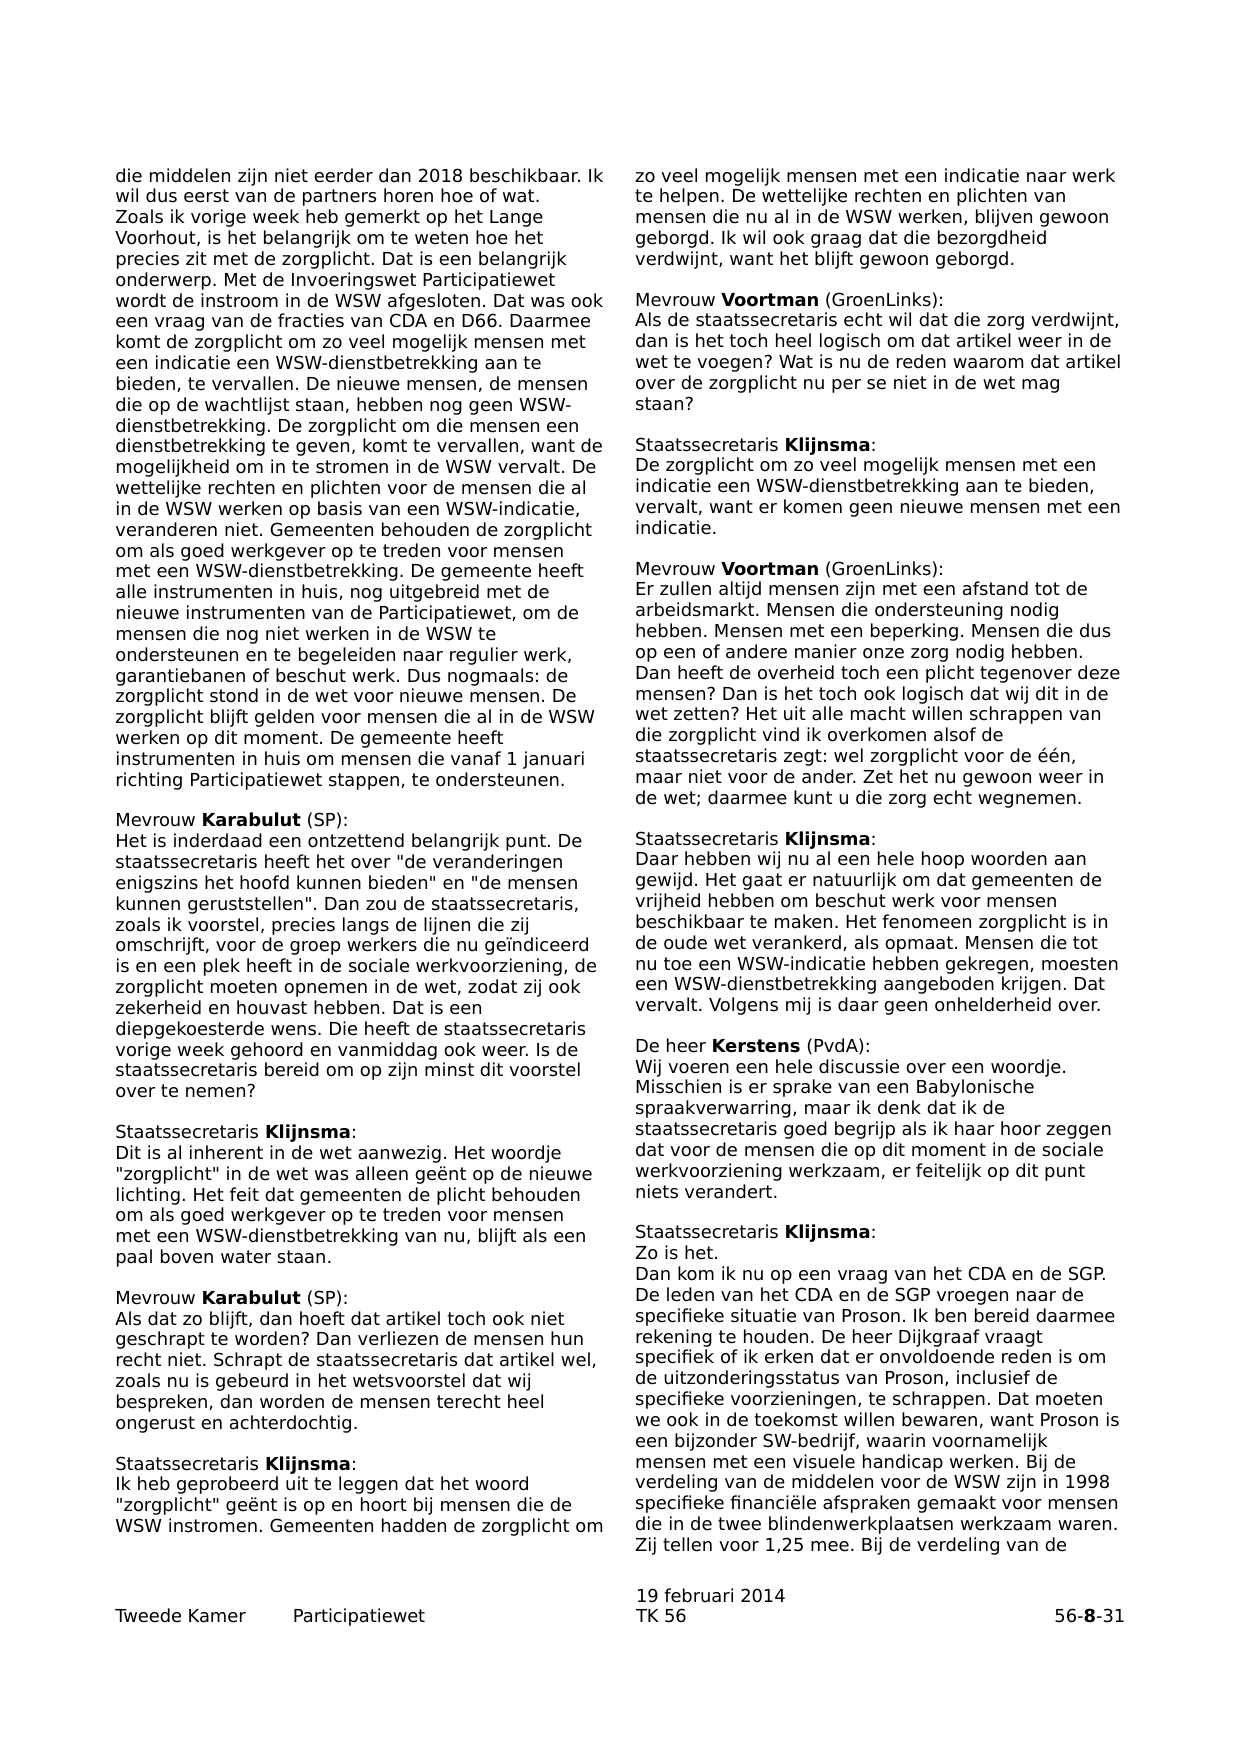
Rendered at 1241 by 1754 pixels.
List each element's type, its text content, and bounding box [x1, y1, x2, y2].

text Het is inderdaad een ontzettend belangrijk punt. De staatssecretaris heeft het over "de veranderingen enigszins het hoofd kunnen bieden" en "de mensen kunnen geruststellen". Dan zou de staatssecretaris, zoals ik voorstel, precies langs de lijnen die zij omschrijft, voor de groep werkers die nu geïndiceerd is en een plek heeft in de sociale werkvoorziening, de zorgplicht moeten opnemen in de wet, zodat zij ook zekerheid en houvast hebben. Dat is een diepgekoesterde wens. Die heeft de staatssecretaris vorige week gehoord en vanmiddag ook weer. Is de staatssecretaris bereid om op zijn minst dit voorstel over te nemen? [115, 831, 605, 1102]
text Mevrouw Voortman (GroenLinks): [635, 289, 1125, 310]
text Staatssecretaris Klijnsma: [635, 1222, 1125, 1243]
text Staatssecretaris Klijnsma: [635, 828, 1125, 849]
text Zoals ik vorige week heb gemerkt op het Lange Voorhout, is het belangrijk om te weten hoe het precies zit met de zorgplicht. Dat is een belangrijk onderwerp. Met de Invoeringswet Participatiewet wordt de instroom in de WSW afgesloten. Dat was ook een vraag van de fracties van CDA en D66. Daarmee komt de zorgplicht om zo veel mogelijk mensen met een indicatie een WSW-dienstbetrekking aan te bieden, te vervallen. De nieuwe mensen, de mensen die op de wachtlijst staan, hebben nog geen WSW-dienstbetrekking. De zorgplicht om die mensen een dienstbetrekking te geven, komt te vervallen, want de mogelijkheid om in te stromen in de WSW vervalt. De wettelijke rechten en plichten voor de mensen die al in de WSW werken op basis van een WSW-indicatie, veranderen niet. Gemeenten behouden de zorgplicht om als goed werkgever op te treden voor mensen met een WSW-dienstbetrekking. De gemeente heeft alle instrumenten in huis, nog uitgebreid met de nieuwe instrumenten van de Participatiewet, om de mensen die nog niet werken in de WSW te ondersteunen en te begeleiden naar regulier werk, garantiebanen of beschut werk. Dus nogmaals: de zorgplicht stond in de wet voor nieuwe mensen. De zorgplicht blijft gelden voor mensen die al in de WSW werken op dit moment. De gemeente heeft instrumenten in huis om mensen die vanaf 1 januari richting Participatiewet stappen, te ondersteunen. [115, 207, 605, 790]
text Als dat zo blijft, dan hoeft dat artikel toch ook niet geschrapt te worden? Dan verliezen de mensen hun recht niet. Schrapt de staatssecretaris dat artikel wel, zoals nu is gebeurd in het wetsvoorstel dat wij bespreken, dan worden de mensen terecht heel ongerust en achterdochtig. [115, 1308, 605, 1433]
text Er zullen altijd mensen zijn met een afstand tot de arbeidsmarkt. Mensen die ondersteuning nodig hebben. Mensen met een beperking. Mensen die dus op een of andere manier onze zorg nodig hebben. Dan heeft de overheid toch een plicht tegenover deze mensen? Dan is het toch ook logisch dat wij dit in de wet zetten? Het uit alle macht willen schrappen van die zorgplicht vind ik overkomen alsof de staatssecretaris zegt: wel zorgplicht voor de één, maar niet voor de ander. Zet het nu gewoon weer in de wet; daarmee kunt u die zorg echt wegnemen. [635, 579, 1125, 808]
text Staatssecretaris Klijnsma: [115, 1453, 605, 1474]
text Mevrouw Karabulut (SP): [115, 1288, 605, 1308]
text Mevrouw Karabulut (SP): [115, 810, 605, 831]
text De heer Kerstens (PvdA): [635, 1036, 1125, 1056]
text De zorgplicht om zo veel mogelijk mensen met een indicatie een WSW-dienstbetrekking aan te bieden, vervalt, want er komen geen nieuwe mensen met een indicatie. [635, 455, 1125, 538]
text Zo is het. [635, 1243, 1125, 1264]
text Ik heb geprobeerd uit te leggen dat het woord "zorgplicht" geënt is op en hoort bij mensen die de WSW instromen. Gemeenten hadden de zorgplicht om [115, 1474, 605, 1537]
text Dit is al inherent in de wet aanwezig. Het woordje "zorgplicht" in de wet was alleen geënt op de nieuwe lichting. Het feit dat gemeenten de plicht behouden om als goed werkgever op te treden voor mensen met een WSW-dienstbetrekking van nu, blijft als een paal boven water staan. [115, 1143, 605, 1268]
text Daar hebben wij nu al een hele hoop woorden aan gewijd. Het gaat er natuurlijk om dat gemeenten de vrijheid hebben om beschut werk voor mensen beschikbaar te maken. Het fenomeen zorgplicht is in de oude wet verankerd, als opmaat. Mensen die tot nu toe een WSW-indicatie hebben gekregen, moesten een WSW-dienstbetrekking aangeboden krijgen. Dat vervalt. Volgens mij is daar geen onhelderheid over. [635, 849, 1125, 1016]
text Dan kom ik nu op een vraag van het CDA en de SGP. De leden van het CDA en de SGP vroegen naar de specifieke situatie van Proson. Ik ben bereid daarmee rekening te houden. De heer Dijkgraaf vraagt specifiek of ik erken dat er onvoldoende reden is om de uitzonderingsstatus van Proson, inclusief de specifieke voorzieningen, te schrappen. Dat moeten we ook in de toekomst willen bewaren, want Proson is een bijzonder SW-bedrijf, waarin voornamelijk mensen met een visuele handicap werken. Bij de verdeling van de middelen voor de WSW zijn in 1998 specifieke financiële afspraken gemaakt voor mensen die in de twee blindenwerkplaatsen werkzaam waren. Zij tellen voor 1,25 mee. Bij de verdeling van de [635, 1264, 1125, 1556]
text Staatssecretaris Klijnsma: [115, 1122, 605, 1143]
text Staatssecretaris Klijnsma: [635, 434, 1125, 455]
text Mevrouw Voortman (GroenLinks): [635, 558, 1125, 579]
text Als de staatssecretaris echt wil dat die zorg verdwijnt, dan is het toch heel logisch om dat artikel weer in de wet te voegen? Wat is nu de reden waarom dat artikel over de zorgplicht nu per se niet in de wet mag staan? [635, 310, 1125, 414]
text die middelen zijn niet eerder dan 2018 beschikbaar. Ik wil dus eerst van de partners horen hoe of wat. [115, 165, 605, 207]
text zo veel mogelijk mensen met een indicatie naar werk te helpen. De wettelijke rechten en plichten van mensen die nu al in de WSW werken, blijven gewoon geborgd. Ik wil ook graag dat die bezorgdheid verdwijnt, want het blijft gewoon geborgd. [635, 165, 1125, 269]
text Wij voeren een hele discussie over een woordje. Misschien is er sprake van een Babylonische spraakverwarring, maar ik denk dat ik de staatssecretaris goed begrijp als ik haar hoor zeggen dat voor de mensen die op dit moment in de sociale werkvoorziening werkzaam, er feitelijk op dit punt niets verandert. [635, 1056, 1125, 1202]
